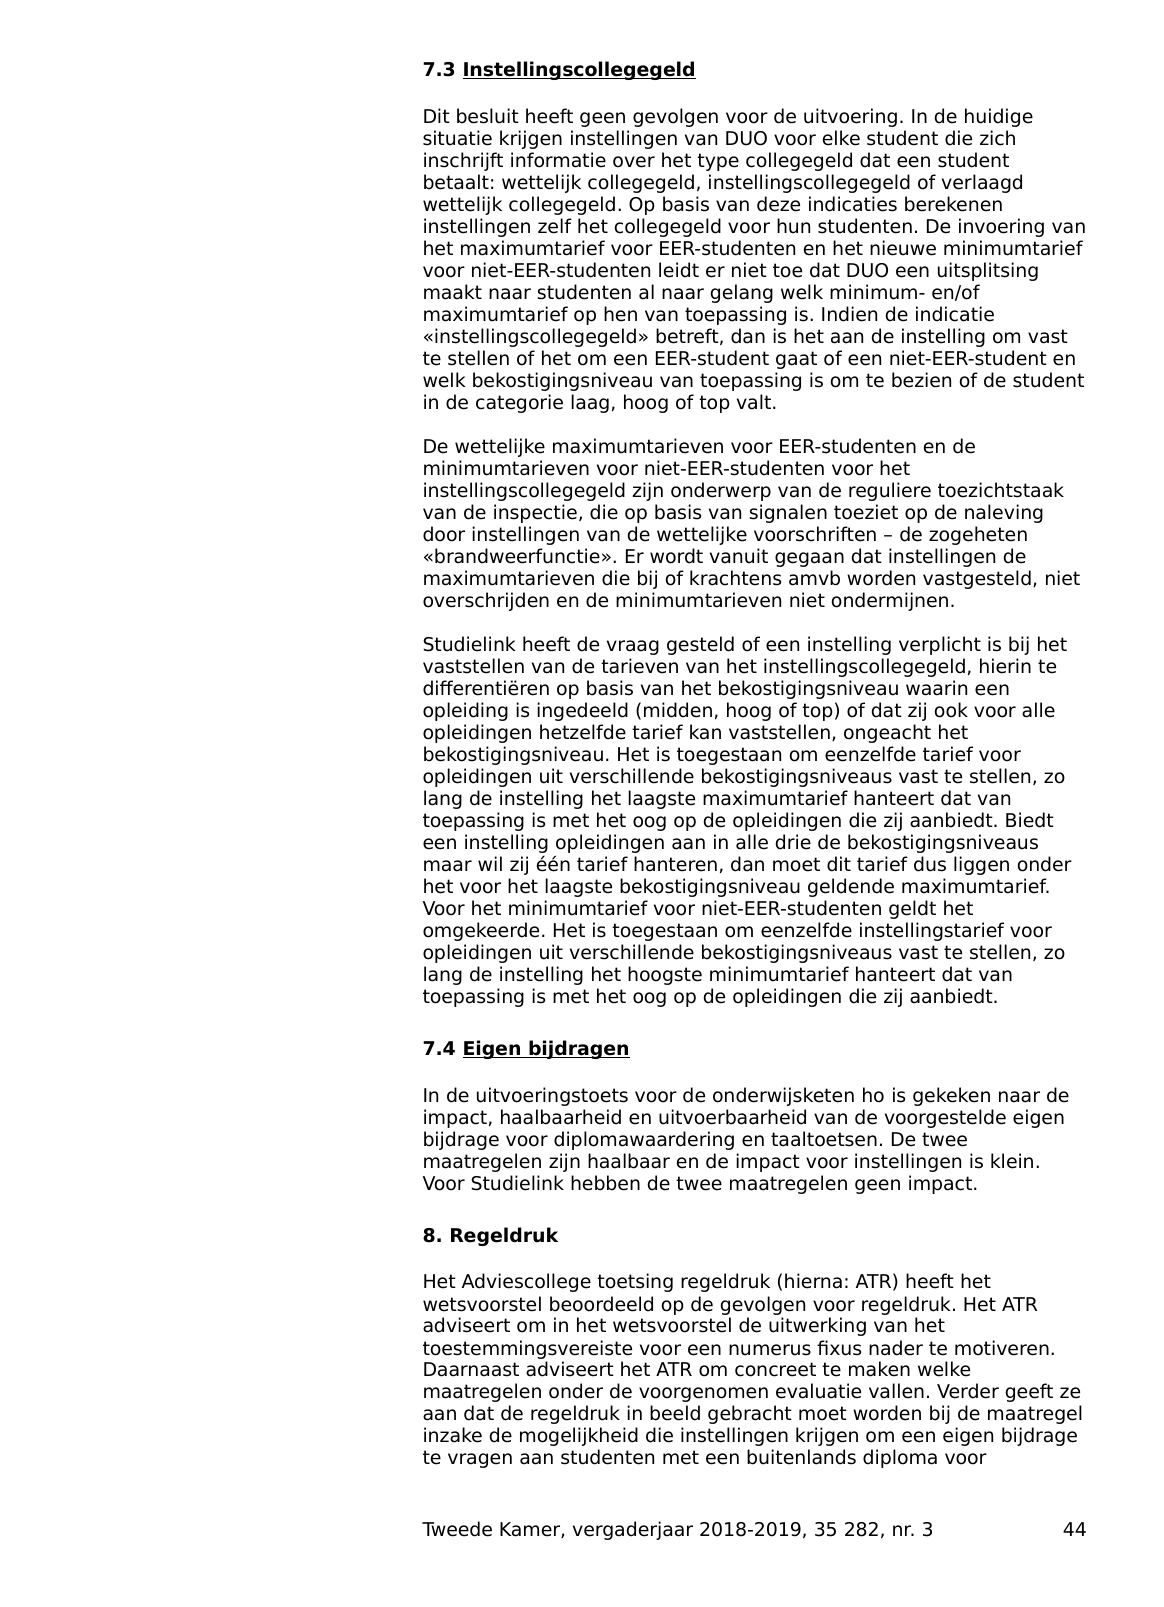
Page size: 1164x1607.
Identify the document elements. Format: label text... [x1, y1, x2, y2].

subtitle 8. Regeldruk [422, 1224, 1087, 1246]
subtitle 7.4 Eigen bijdragen [422, 1038, 1087, 1059]
text Het Adviescollege toetsing regeldruk (hierna: ATR) heeft het wetsvoorstel beoordeeld op de gevolgen voor regeldruk. Het ATR adviseert om in het wetsvoorstel de uitwerking van het toestemmingsvereiste voor een numerus fixus nader te motiveren. Daarnaast adviseert het ATR om concreet te maken welke maatregelen onder de voorgenomen evaluatie vallen. Verder geeft ze aan dat de regeldruk in beeld gebracht moet worden bij de maatregel inzake de mogelijkheid die instellingen krijgen om een eigen bijdrage te vragen aan studenten met een buitenlands diploma voor [422, 1271, 1087, 1469]
text De wettelijke maximumtarieven voor EER-studenten en de minimumtarieven voor niet-EER-studenten voor het instellingscollegegeld zijn onderwerp van de reguliere toezichtstaak van de inspectie, die op basis van signalen toeziet op de naleving door instellingen van de wettelijke voorschriften – de zogeheten «brandweerfunctie». Er wordt vanuit gegaan dat instellingen de maximumtarieven die bij of krachtens amvb worden vastgesteld, niet overschrijden en de minimumtarieven niet ondermijnen. [422, 436, 1087, 612]
text In de uitvoeringstoets voor de onderwijsketen ho is gekeken naar de impact, haalbaarheid en uitvoerbaarheid van de voorgestelde eigen bijdrage voor diplomawaardering en taaltoetsen. De twee maatregelen zijn haalbaar en de impact voor instellingen is klein. Voor Studielink hebben de twee maatregelen geen impact. [422, 1084, 1087, 1194]
subtitle 7.3 Instellingscollegegeld [422, 59, 1087, 81]
text Dit besluit heeft geen gevolgen voor de uitvoering. In de huidige situatie krijgen instellingen van DUO voor elke student die zich inschrijft informatie over het type collegegeld dat een student betaalt: wettelijk collegegeld, instellingscollegegeld of verlaagd wettelijk collegegeld. Op basis van deze indicaties berekenen instellingen zelf het collegegeld voor hun studenten. De invoering van het maximumtarief voor EER-studenten en het nieuwe minimumtarief voor niet-EER-studenten leidt er niet toe dat DUO een uitsplitsing maakt naar studenten al naar gelang welk minimum- en/of maximumtarief op hen van toepassing is. Indien de indicatie «instellingscollegegeld» betreft, dan is het aan de instelling om vast te stellen of het om een EER-student gaat of een niet-EER-student en welk bekostigingsniveau van toepassing is om te bezien of de student in de categorie laag, hoog of top valt. [422, 106, 1087, 414]
text Studielink heeft de vraag gesteld of een instelling verplicht is bij het vaststellen van de tarieven van het instellingscollegegeld, hierin te differentiëren op basis van het bekostigingsniveau waarin een opleiding is ingedeeld (midden, hoog of top) of dat zij ook voor alle opleidingen hetzelfde tarief kan vaststellen, ongeacht het bekostigingsniveau. Het is toegestaan om eenzelfde tarief voor opleidingen uit verschillende bekostigingsniveaus vast te stellen, zo lang de instelling het laagste maximumtarief hanteert dat van toepassing is met het oog op de opleidingen die zij aanbiedt. Biedt een instelling opleidingen aan in alle drie de bekostigingsniveaus maar wil zij één tarief hanteren, dan moet dit tarief dus liggen onder het voor het laagste bekostigingsniveau geldende maximumtarief. Voor het minimumtarief voor niet-EER-studenten geldt het omgekeerde. Het is toegestaan om eenzelfde instellingstarief voor opleidingen uit verschillende bekostigingsniveaus vast te stellen, zo lang de instelling het hoogste minimumtarief hanteert dat van toepassing is met het oog op de opleidingen die zij aanbiedt. [422, 634, 1087, 1008]
